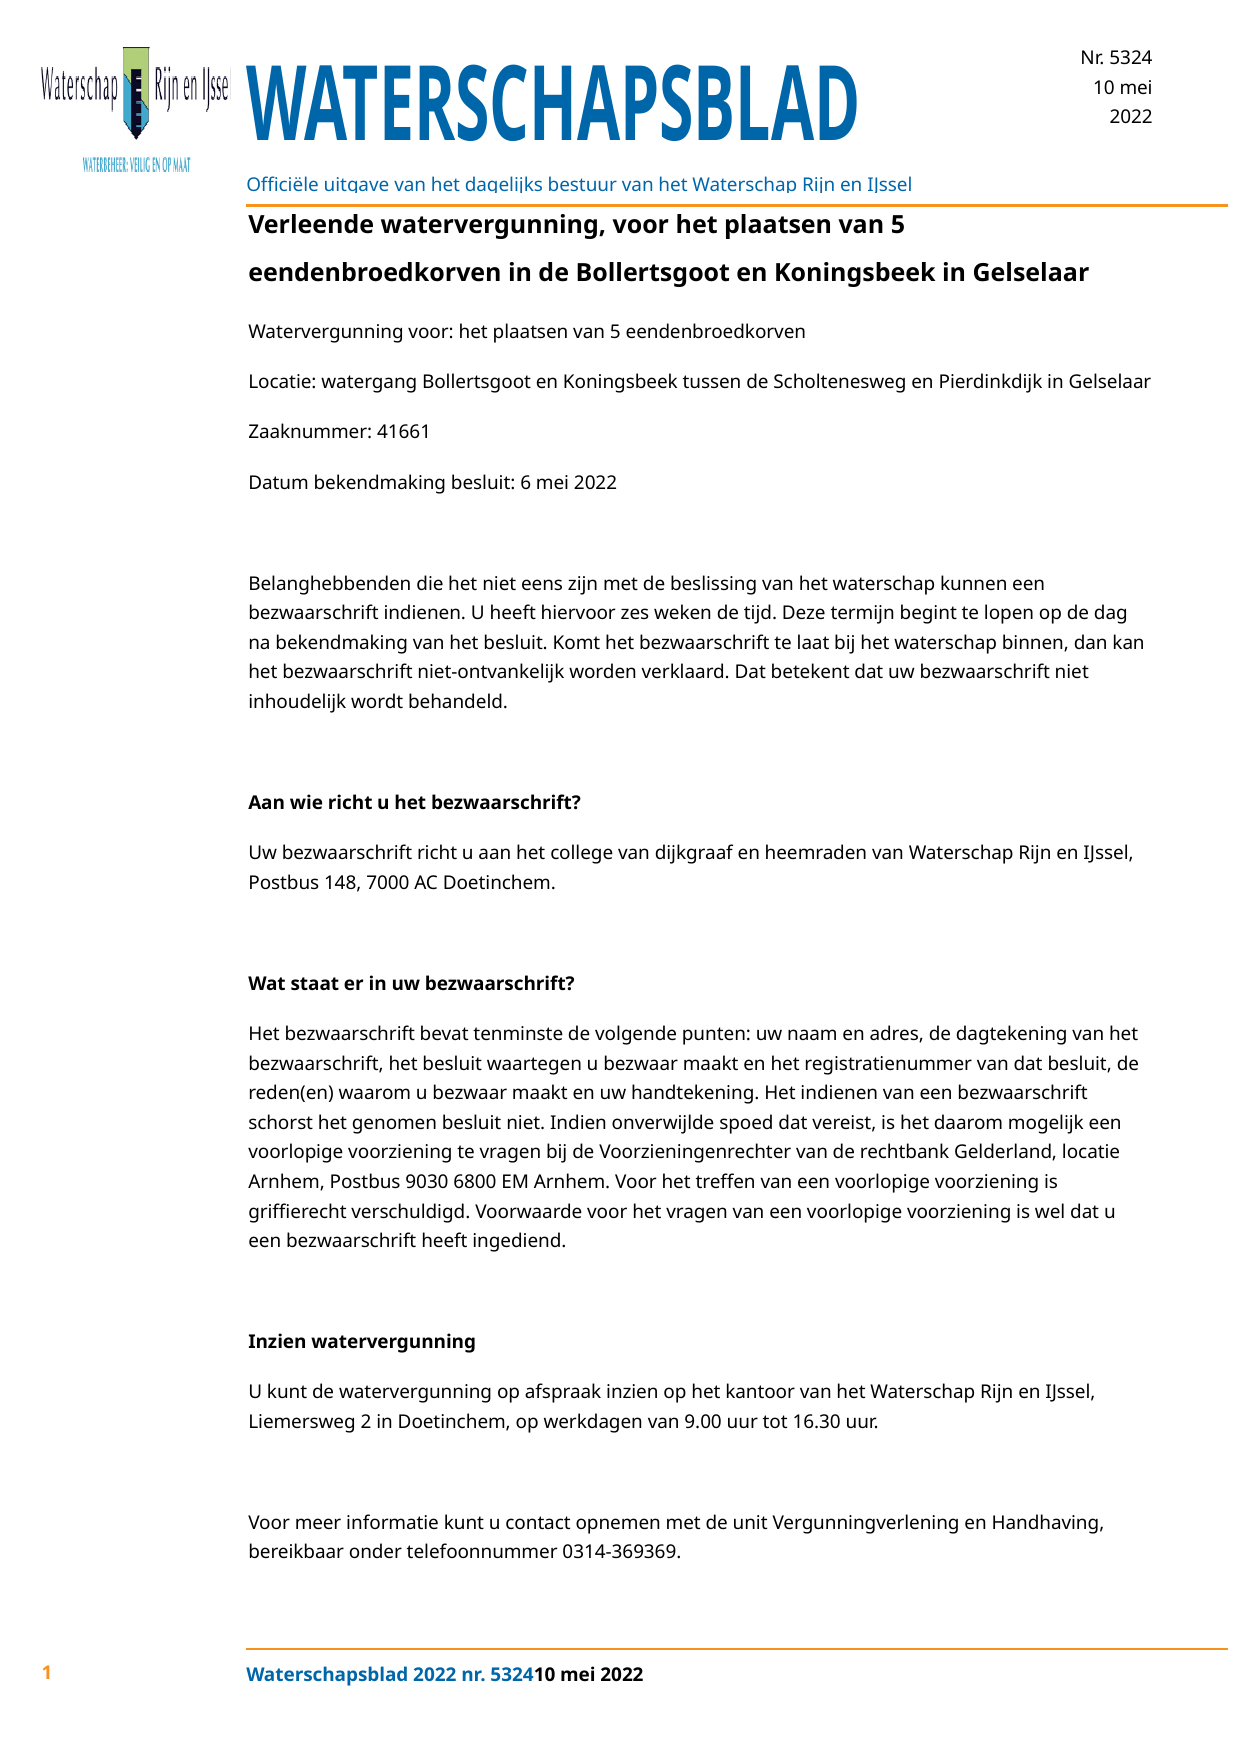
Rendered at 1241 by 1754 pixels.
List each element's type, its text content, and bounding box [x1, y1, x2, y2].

text Wat staat er in uw bezwaarschrift? [248, 970, 1152, 996]
text Voor meer informatie kunt u contact opnemen met de unit Vergunningverlening en Handhaving, bereikbaar onder telefoonnummer 0314-369369. [248, 1509, 1152, 1564]
picture [41, 47, 231, 172]
text Datum bekendmaking besluit: 6 mei 2022 [248, 469, 1152, 495]
text Watervergunning voor: het plaatsen van 5 eendenbroedkorven [248, 318, 1152, 344]
text Verleende watervergunning, voor het plaatsen van 5 eendenbroedkorven in de Bollertsgoot en Koningsbeek in Gelselaar [248, 207, 1152, 288]
text Het bezwaarschrift bevat tenminste de volgende punten: uw naam en adres, de dagtekening van het bezwaarschrift, het besluit waartegen u bezwaar maakt en het registratienummer van dat besluit, de reden(en) waarom u bezwaar maakt en uw handtekening. Het indienen van een bezwaarschrift schorst het genomen besluit niet. Indien onverwijlde spoed dat vereist, is het daarom mogelijk een voorlopige voorziening te vragen bij de Voorzieningenrechter van de rechtbank Gelderland, locatie Arnhem, Postbus 9030 6800 EM Arnhem. Voor het treffen van een voorlopige voorziening is griffierecht verschuldigd. Voorwaarde voor het vragen van een voorlopige voorziening is wel dat u een bezwaarschrift heeft ingediend. [248, 1020, 1152, 1253]
text Inzien watervergunning [248, 1328, 1152, 1354]
text Belanghebbenden die het niet eens zijn met de beslissing van het waterschap kunnen een bezwaarschrift indienen. U heeft hiervoor zes weken de tijd. Deze termijn begint te lopen op de dag na bekendmaking van het besluit. Komt het bezwaarschrift te laat bij het waterschap binnen, dan kan het bezwaarschrift niet-ontvankelijk worden verklaard. Dat betekent dat uw bezwaarschrift niet inhoudelijk wordt behandeld. [248, 570, 1152, 714]
text Zaaknummer: 41661 [248, 419, 1152, 444]
text Uw bezwaarschrift richt u aan het college van dijkgraaf en heemraden van Waterschap Rijn en IJssel, Postbus 148, 7000 AC Doetinchem. [248, 839, 1152, 895]
text Aan wie richt u het bezwaarschrift? [248, 789, 1152, 815]
text Locatie: watergang Bollertsgoot en Koningsbeek tussen de Scholtenesweg en Pierdinkdijk in Gelselaar [248, 368, 1152, 394]
text U kunt de watervergunning op afspraak inzien op het kantoor van het Waterschap Rijn en IJssel, Liemersweg 2 in Doetinchem, op werkdagen van 9.00 uur tot 16.30 uur. [248, 1379, 1152, 1434]
